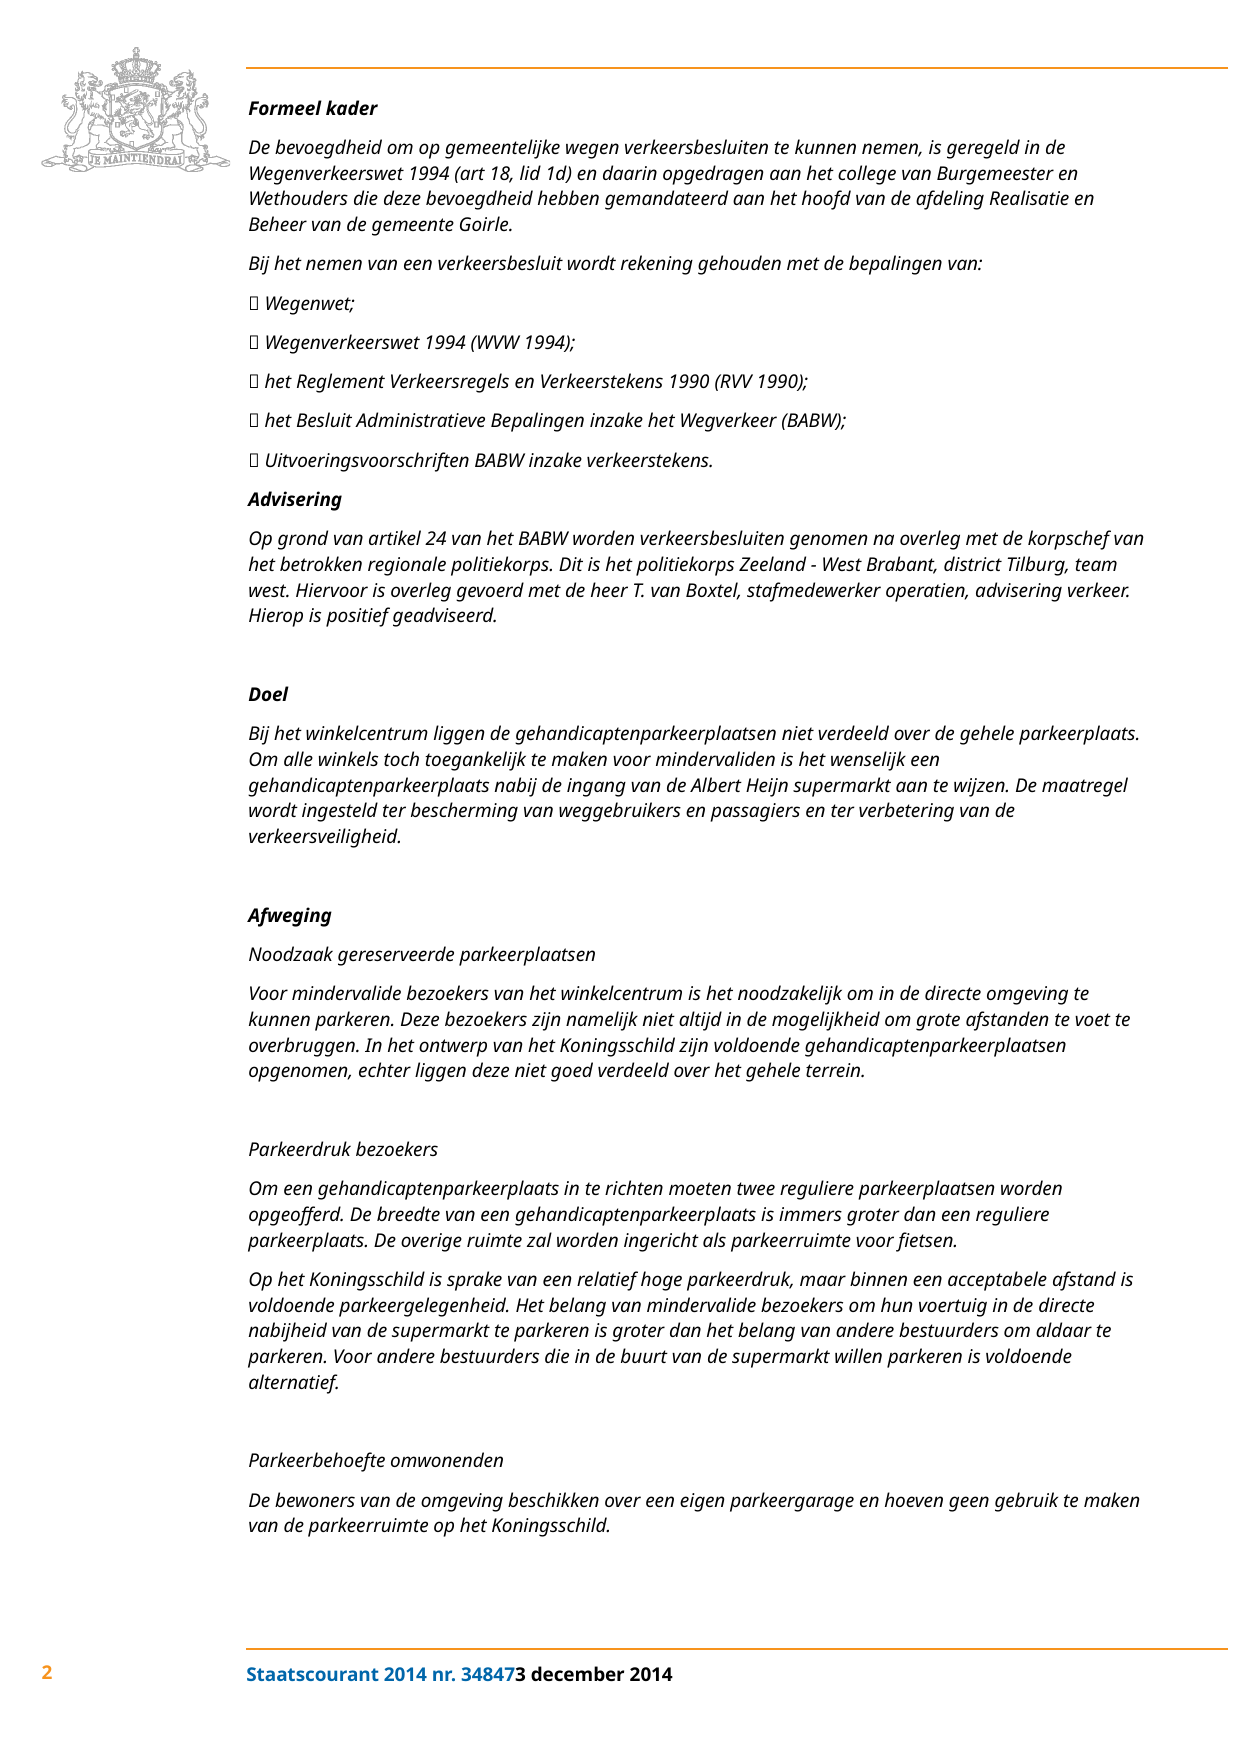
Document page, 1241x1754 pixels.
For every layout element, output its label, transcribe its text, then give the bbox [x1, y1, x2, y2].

text Parkeerdruk bezoekers [248, 1136, 1152, 1162]
text Op grond van artikel 24 van het BABW worden verkeersbesluiten genomen na overleg met de korpschef van het betrokken regionale politiekorps. Dit is het politiekorps Zeeland - West Brabant, district Tilburg, team west. Hiervoor is overleg gevoerd met de heer T. van Boxtel, stafmedewerker operatien, advisering verkeer. Hierop is positief geadviseerd. [248, 525, 1152, 628]
text Doel [248, 681, 1152, 707]
text Formeel kader [248, 95, 1152, 121]
picture [41, 47, 231, 172]
text Advisering [248, 486, 1152, 512]
text De bewoners van de omgeving beschikken over een eigen parkeergarage en hoeven geen gebruik te maken van de parkeerruimte op het Koningsschild. [248, 1487, 1152, 1538]
text  het Besluit Administratieve Bepalingen inzake het Wegverkeer (BABW); [248, 408, 1152, 433]
text Bij het winkelcentrum liggen de gehandicaptenparkeerplaatsen niet verdeeld over de gehele parkeerplaats. Om alle winkels toch toegankelijk te maken voor mindervaliden is het wenselijk een gehandicaptenparkeerplaats nabij de ingang van de Albert Heijn supermarkt aan te wijzen. De maatregel wordt ingesteld ter bescherming van weggebruikers en passagiers en ter verbetering van de verkeersveiligheid. [248, 720, 1152, 849]
text De bevoegdheid om op gemeentelijke wegen verkeersbesluiten te kunnen nemen, is geregeld in de Wegenverkeerswet 1994 (art 18, lid 1d) en daarin opgedragen aan het college van Burgemeester en Wethouders die deze bevoegdheid hebben gemandateerd aan het hoofd van de afdeling Realisatie en Beheer van de gemeente Goirle. [248, 134, 1152, 237]
text  Wegenverkeerswet 1994 (WVW 1994); [248, 329, 1152, 355]
text Parkeerbehoefte omwonenden [248, 1448, 1152, 1473]
text  Wegenwet; [248, 290, 1152, 316]
text Op het Koningsschild is sprake van een relatief hoge parkeerdruk, maar binnen een acceptabele afstand is voldoende parkeergelegenheid. Het belang van mindervalide bezoekers om hun voertuig in de directe nabijheid van de supermarkt te parkeren is groter dan het belang van andere bestuurders om aldaar te parkeren. Voor andere bestuurders die in de buurt van de supermarkt willen parkeren is voldoende alternatief. [248, 1266, 1152, 1395]
text  het Reglement Verkeersregels en Verkeerstekens 1990 (RVV 1990); [248, 368, 1152, 394]
text Bij het nemen van een verkeersbesluit wordt rekening gehouden met de bepalingen van: [248, 251, 1152, 276]
text Noodzaak gereserveerde parkeerplaatsen [248, 941, 1152, 967]
text Om een gehandicaptenparkeerplaats in te richten moeten twee reguliere parkeerplaatsen worden opgeofferd. De breedte van een gehandicaptenparkeerplaats is immers groter dan een reguliere parkeerplaats. De overige ruimte zal worden ingericht als parkeerruimte voor fietsen. [248, 1175, 1152, 1253]
text Voor mindervalide bezoekers van het winkelcentrum is het noodzakelijk om in de directe omgeving te kunnen parkeren. Deze bezoekers zijn namelijk niet altijd in de mogelijkheid om grote afstanden te voet te overbruggen. In het ontwerp van het Koningsschild zijn voldoende gehandicaptenparkeerplaatsen opgenomen, echter liggen deze niet goed verdeeld over het gehele terrein. [248, 980, 1152, 1083]
text  Uitvoeringsvoorschriften BABW inzake verkeerstekens. [248, 447, 1152, 473]
text Afweging [248, 902, 1152, 928]
